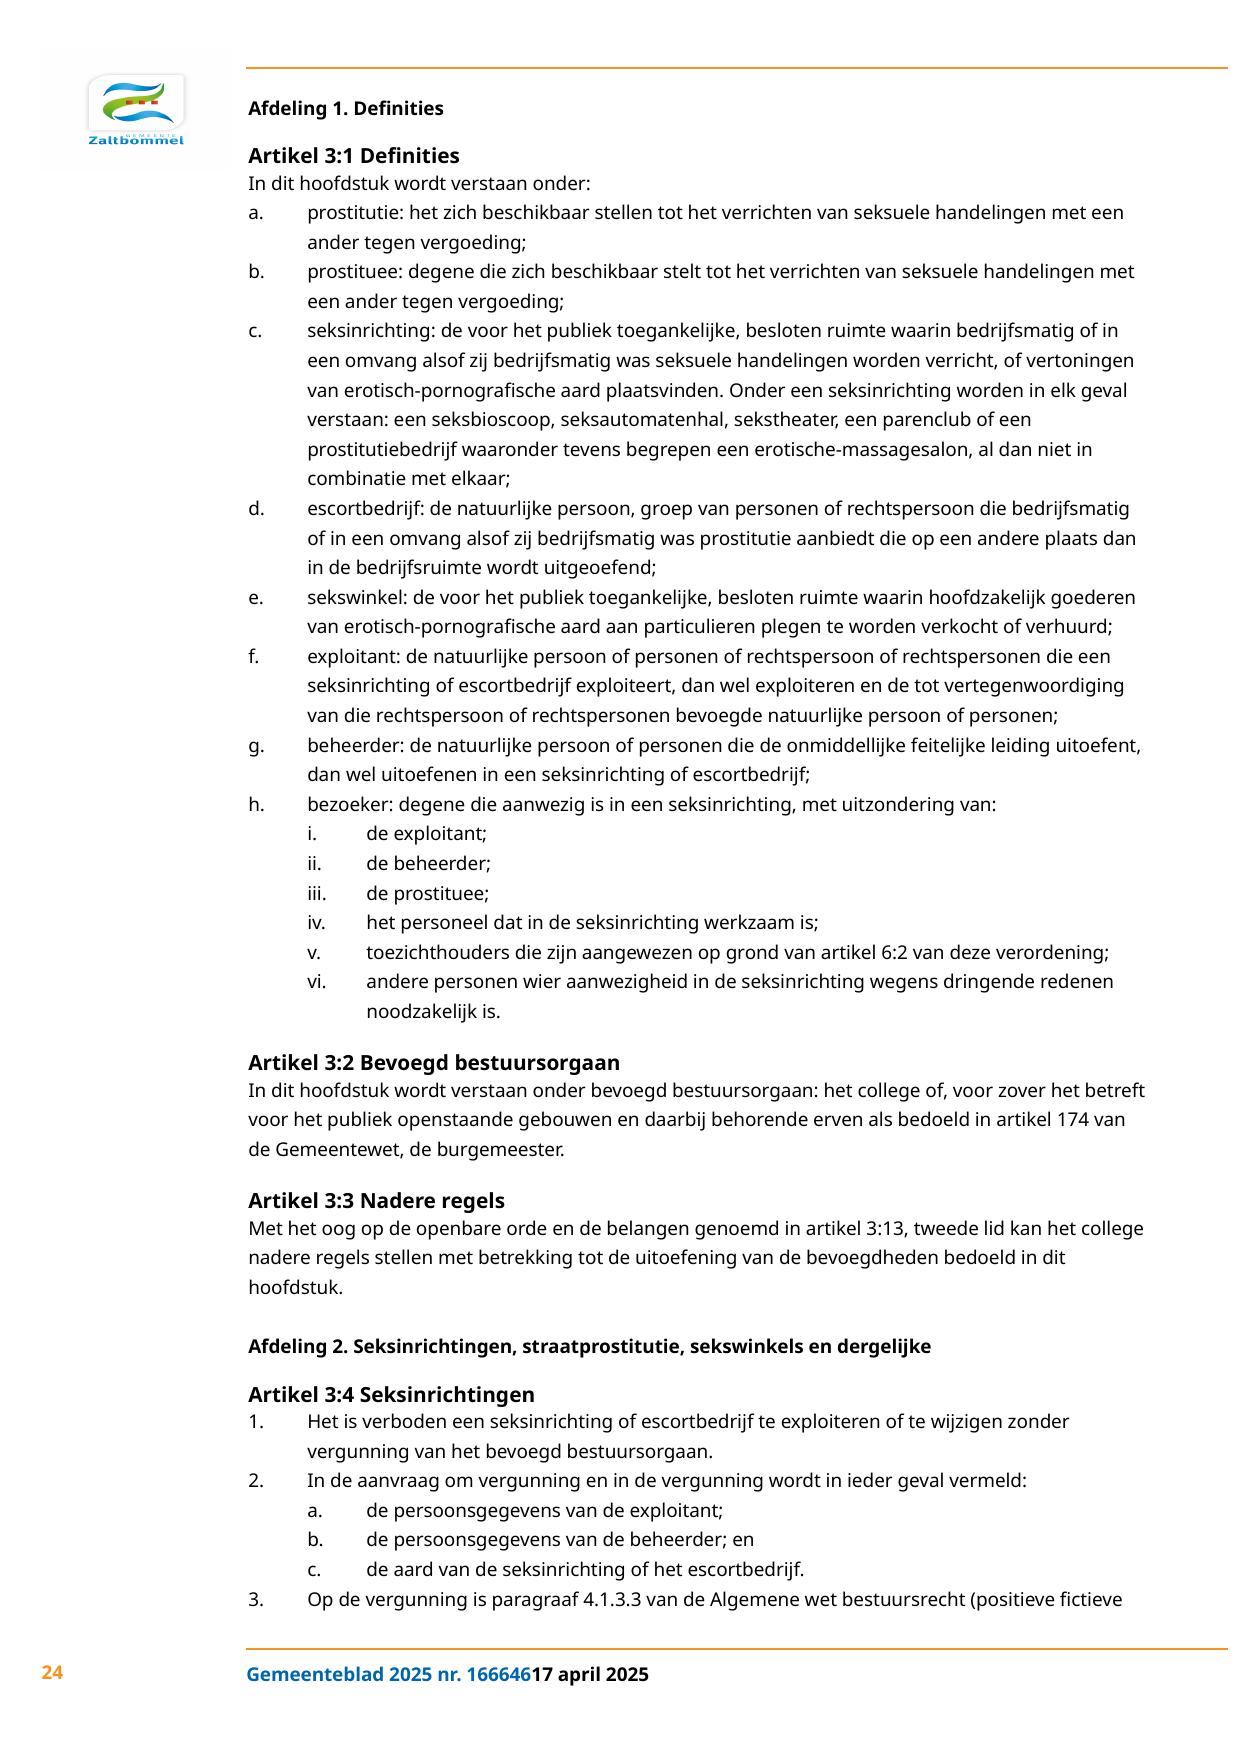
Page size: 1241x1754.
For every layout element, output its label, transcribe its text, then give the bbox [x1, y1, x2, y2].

list prostituee: degene die zich beschikbaar stelt tot het verrichten van seksuele handelingen met een ander tegen vergoeding; [248, 258, 1152, 314]
text Artikel 3:1 Definities [248, 141, 1152, 170]
list de exploitant; [307, 821, 1152, 846]
list Op de vergunning is paragraaf 4.1.3.3 van de Algemene wet bestuursrecht (positieve fictieve [248, 1586, 1152, 1612]
list de beheerder; [307, 850, 1152, 876]
list de persoonsgegevens van de exploitant; [307, 1497, 1152, 1523]
list de prostituee; [307, 880, 1152, 906]
list exploitant: de natuurlijke persoon of personen of rechtspersoon of rechtspersonen die een seksinrichting of escortbedrijf exploiteert, dan wel exploiteren en de tot vertegenwoordiging van die rechtspersoon of rechtspersonen bevoegde natuurlijke persoon of personen; [248, 643, 1152, 728]
list seksinrichting: de voor het publiek toegankelijke, besloten ruimte waarin bedrijfsmatig of in een omvang alsof zij bedrijfsmatig was seksuele handelingen worden verricht, of vertoningen van erotisch-pornografische aard plaatsvinden. Onder een seksinrichting worden in elk geval verstaan: een seksbioscoop, seksautomatenhal, sekstheater, een parenclub of een prostitutiebedrijf waaronder tevens begrepen een erotische-massagesalon, al dan niet in combinatie met elkaar; [248, 318, 1152, 491]
text In dit hoofdstuk wordt verstaan onder: [248, 170, 1152, 196]
list toezichthouders die zijn aangewezen op grond van artikel 6:2 van deze verordening; [307, 939, 1152, 965]
list de aard van de seksinrichting of het escortbedrijf. [307, 1556, 1152, 1582]
text Met het oog op de openbare orde en de belangen genoemd in artikel 3:13, tweede lid kan het college nadere regels stellen met betrekking tot de uitoefening van de bevoegdheden bedoeld in dit hoofdstuk. [248, 1215, 1152, 1300]
list bezoeker: degene die aanwezig is in een seksinrichting, met uitzondering van: [248, 791, 1152, 817]
list beheerder: de natuurlijke persoon of personen die de onmiddellijke feitelijke leiding uitoefent, dan wel uitoefenen in een seksinrichting of escortbedrijf; [248, 732, 1152, 787]
list het personeel dat in de seksinrichting werkzaam is; [307, 909, 1152, 935]
text Artikel 3:4 Seksinrichtingen [248, 1380, 1152, 1408]
list sekswinkel: de voor het publiek toegankelijke, besloten ruimte waarin hoofdzakelijk goederen van erotisch-pornografische aard aan particulieren plegen te worden verkocht of verhuurd; [248, 584, 1152, 639]
list prostitutie: het zich beschikbaar stellen tot het verrichten van seksuele handelingen met een ander tegen vergoeding; [248, 199, 1152, 255]
text Artikel 3:3 Nadere regels [248, 1187, 1152, 1215]
list escortbedrijf: de natuurlijke persoon, groep van personen of rechtspersoon die bedrijfsmatig of in een omvang alsof zij bedrijfsmatig was prostitutie aanbiedt die op een andere plaats dan in de bedrijfsruimte wordt uitgeoefend; [248, 495, 1152, 580]
text Afdeling 1. Definities [248, 95, 1152, 121]
list In de aanvraag om vergunning en in de vergunning wordt in ieder geval vermeld: [248, 1467, 1152, 1493]
text In dit hoofdstuk wordt verstaan onder bevoegd bestuursorgaan: het college of, voor zover het betreft voor het publiek openstaande gebouwen en daarbij behorende erven als bedoeld in artikel 174 van de Gemeentewet, de burgemeester. [248, 1077, 1152, 1162]
text Artikel 3:2 Bevoegd bestuursorgaan [248, 1048, 1152, 1077]
picture [41, 47, 231, 172]
list de persoonsgegevens van de beheerder; en [307, 1527, 1152, 1552]
list andere personen wier aanwezigheid in de seksinrichting wegens dringende redenen noodzakelijk is. [307, 968, 1152, 1024]
list Het is verboden een seksinrichting of escortbedrijf te exploiteren of te wijzigen zonder vergunning van het bevoegd bestuursorgaan. [248, 1408, 1152, 1464]
text Afdeling 2. Seksinrichtingen, straatprostitutie, sekswinkels en dergelijke [248, 1333, 1152, 1359]
